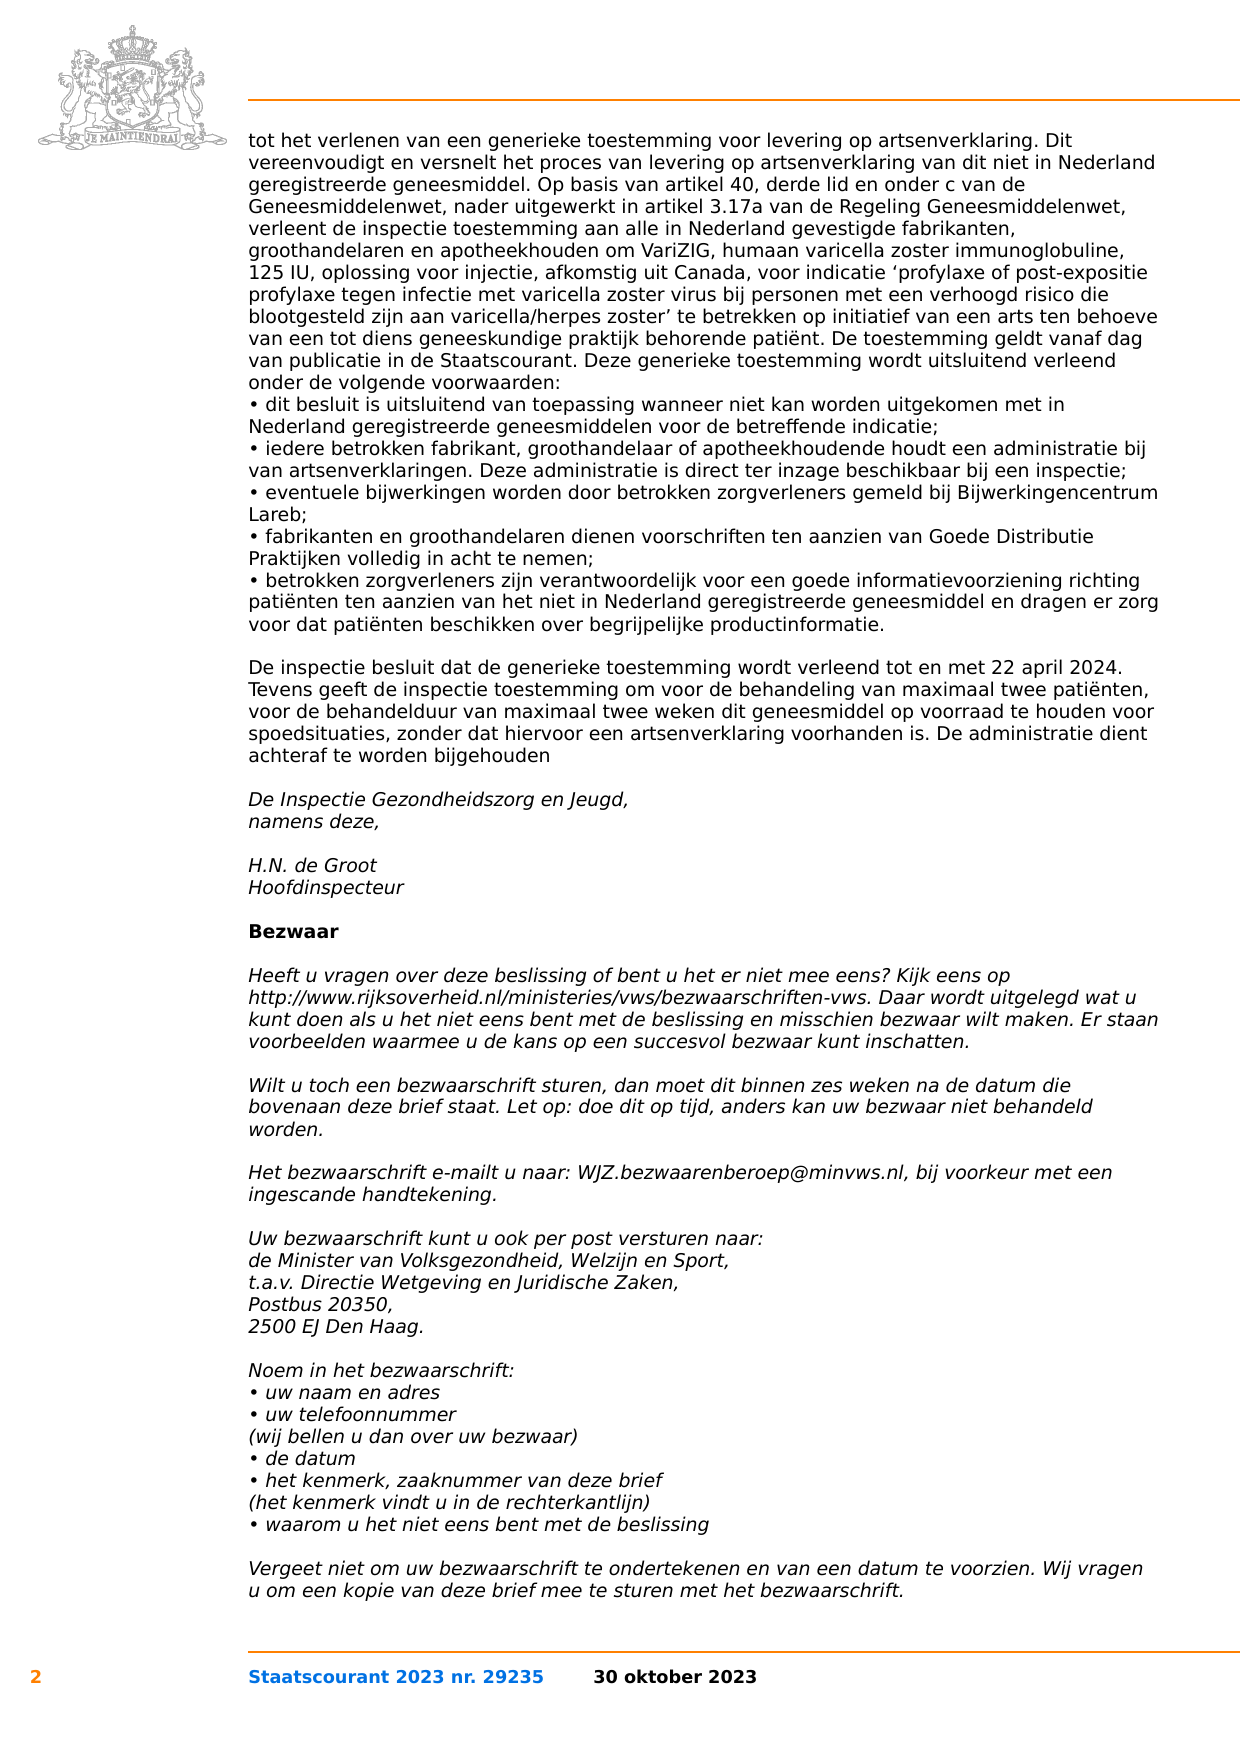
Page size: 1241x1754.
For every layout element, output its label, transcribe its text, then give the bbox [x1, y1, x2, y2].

text • waarom u het niet eens bent met de beslissing [248, 1514, 1163, 1536]
text (wij bellen u dan over uw bezwaar) [248, 1426, 1163, 1448]
text Postbus 20350, [248, 1294, 1163, 1316]
text Uw bezwaarschrift kunt u ook per post versturen naar: [248, 1228, 1163, 1250]
text • de datum [248, 1448, 1163, 1470]
text 2500 EJ Den Haag. [248, 1316, 1163, 1338]
text De inspectie besluit dat de generieke toestemming wordt verleend tot en met 22 april 2024. Tevens geeft de inspectie toestemming om voor de behandeling van maximaal twee patiënten, voor de behandelduur van maximaal twee weken dit geneesmiddel op voorraad te houden voor spoedsituaties, zonder dat hiervoor een artsenverklaring voorhanden is. De administratie dient achteraf te worden bijgehouden [248, 657, 1163, 767]
text • dit besluit is uitsluitend van toepassing wanneer niet kan worden uitgekomen met in Nederland geregistreerde geneesmiddelen voor de betreffende indicatie; [248, 394, 1163, 438]
text • uw naam en adres [248, 1382, 1163, 1404]
text tot het verlenen van een generieke toestemming voor levering op artsenverklaring. Dit vereenvoudigt en versnelt het proces van levering op artsenverklaring van dit niet in Nederland geregistreerde geneesmiddel. Op basis van artikel 40, derde lid en onder c van de Geneesmiddelenwet, nader uitgewerkt in artikel 3.17a van de Regeling Geneesmiddelenwet, verleent de inspectie toestemming aan alle in Nederland gevestigde fabrikanten, groothandelaren en apotheekhouden om VariZIG, humaan varicella zoster immunoglobuline, 125 IU, oplossing voor injectie, afkomstig uit Canada, voor indicatie ‘profylaxe of post-expositie profylaxe tegen infectie met varicella zoster virus bij personen met een verhoogd risico die blootgesteld zijn aan varicella/herpes zoster’ te betrekken op initiatief van een arts ten behoeve van een tot diens geneeskundige praktijk behorende patiënt. De toestemming geldt vanaf dag van publicatie in de Staatscourant. Deze generieke toestemming wordt uitsluitend verleend onder de volgende voorwaarden: [248, 130, 1163, 394]
text Vergeet niet om uw bezwaarschrift te ondertekenen en van een datum te voorzien. Wij vragen u om een kopie van deze brief mee te sturen met het bezwaarschrift. [248, 1558, 1163, 1602]
text • iedere betrokken fabrikant, groothandelaar of apotheekhoudende houdt een administratie bij van artsenverklaringen. Deze administratie is direct ter inzage beschikbaar bij een inspectie; [248, 438, 1163, 482]
picture [38, 25, 227, 150]
text • fabrikanten en groothandelaren dienen voorschriften ten aanzien van Goede Distributie Praktijken volledig in acht te nemen; [248, 526, 1163, 569]
text Bezwaar [248, 921, 1163, 943]
text Het bezwaarschrift e-mailt u naar: WJZ.bezwaarenberoep@minvws.nl, bij voorkeur met een ingescande handtekening. [248, 1162, 1163, 1206]
text de Minister van Volksgezondheid, Welzijn en Sport, [248, 1250, 1163, 1272]
text Heeft u vragen over deze beslissing of bent u het er niet mee eens? Kijk eens op http://www.rijksoverheid.nl/ministeries/vws/bezwaarschriften-vws. Daar wordt uitgelegd wat u kunt doen als u het niet eens bent met de beslissing en misschien bezwaar wilt maken. Er staan voorbeelden waarmee u de kans op een succesvol bezwaar kunt inschatten. [248, 965, 1163, 1053]
text Noem in het bezwaarschrift: [248, 1360, 1163, 1382]
text • het kenmerk, zaaknummer van deze brief [248, 1470, 1163, 1492]
text • betrokken zorgverleners zijn verantwoordelijk voor een goede informatievoorziening richting patiënten ten aanzien van het niet in Nederland geregistreerde geneesmiddel en dragen er zorg voor dat patiënten beschikken over begrijpelijke productinformatie. [248, 569, 1163, 635]
text • eventuele bijwerkingen worden door betrokken zorgverleners gemeld bij Bijwerkingencentrum Lareb; [248, 482, 1163, 526]
text De Inspectie Gezondheidszorg en Jeugd, namens deze, H.N. de Groot Hoofdinspecteur [248, 789, 1163, 899]
text • uw telefoonnummer [248, 1404, 1163, 1426]
text t.a.v. Directie Wetgeving en Juridische Zaken, [248, 1272, 1163, 1294]
text (het kenmerk vindt u in de rechterkantlijn) [248, 1492, 1163, 1514]
text Wilt u toch een bezwaarschrift sturen, dan moet dit binnen zes weken na de datum die bovenaan deze brief staat. Let op: doe dit op tijd, anders kan uw bezwaar niet behandeld worden. [248, 1074, 1163, 1140]
